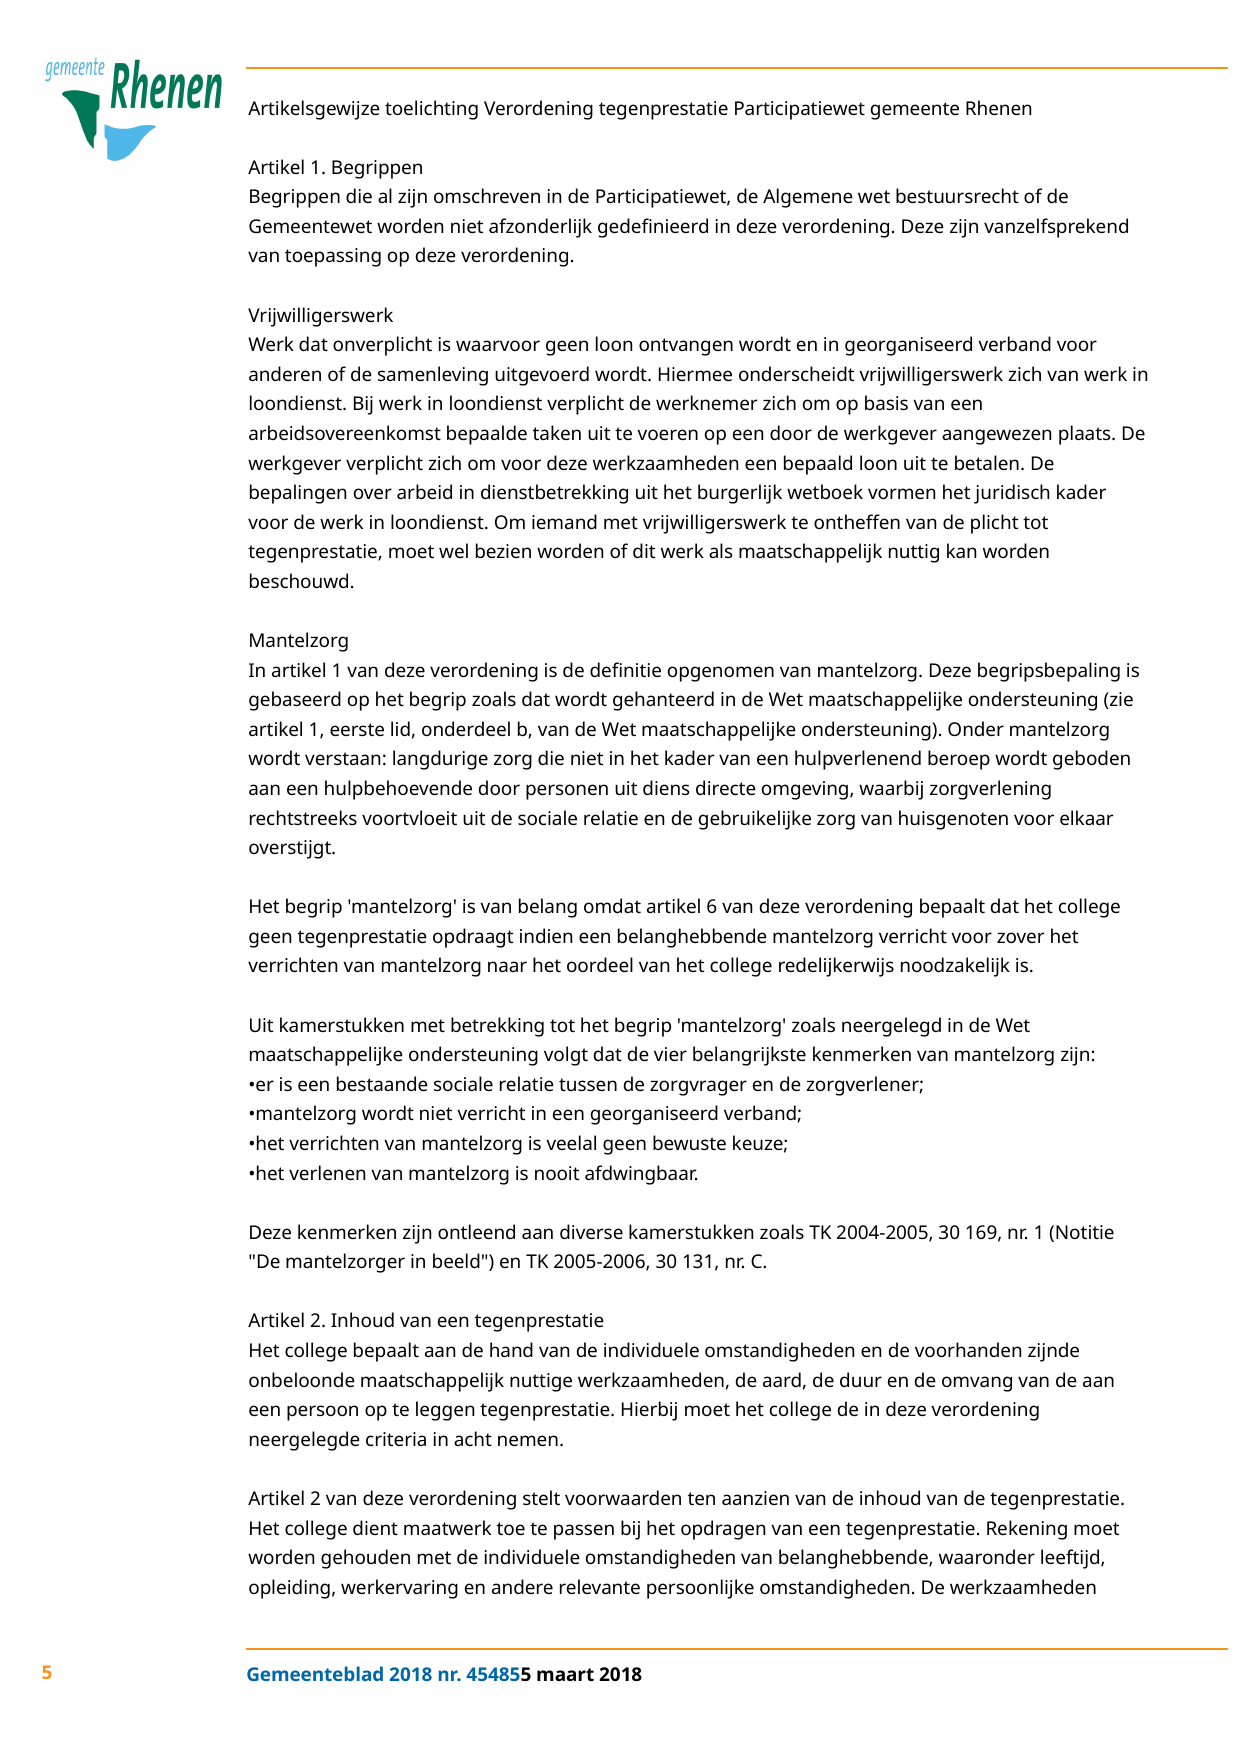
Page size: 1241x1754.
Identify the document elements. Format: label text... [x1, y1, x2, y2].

text Artikel 2. Inhoud van een tegenprestatie [248, 1308, 1152, 1333]
text Deze kenmerken zijn ontleend aan diverse kamerstukken zoals TK 2004-2005, 30 169, nr. 1 (Notitie "De mantelzorger in beeld") en TK 2005-2006, 30 131, nr. C. [248, 1219, 1152, 1274]
text •er is een bestaande sociale relatie tussen de zorgvrager en de zorgverlener; [248, 1071, 1152, 1097]
text Het begrip 'mantelzorg' is van belang omdat artikel 6 van deze verordening bepaalt dat het college geen tegenprestatie opdraagt indien een belanghebbende mantelzorg verricht voor zover het verrichten van mantelzorg naar het oordeel van het college redelijkerwijs noodzakelijk is. [248, 893, 1152, 978]
text Uit kamerstukken met betrekking tot het begrip 'mantelzorg' zoals neergelegd in de Wet maatschappelijke ondersteuning volgt dat de vier belangrijkste kenmerken van mantelzorg zijn: [248, 1012, 1152, 1067]
text •het verrichten van mantelzorg is veelal geen bewuste keuze; [248, 1130, 1152, 1156]
text Mantelzorg [248, 627, 1152, 653]
text Het college bepaalt aan de hand van de individuele omstandigheden en de voorhanden zijnde onbeloonde maatschappelijk nuttige werkzaamheden, de aard, de duur en de omvang van de aan een persoon op te leggen tegenprestatie. Hierbij moet het college de in deze verordening neergelegde criteria in acht nemen. [248, 1337, 1152, 1452]
text •mantelzorg wordt niet verricht in een georganiseerd verband; [248, 1101, 1152, 1126]
picture [41, 47, 231, 172]
text Artikel 2 van deze verordening stelt voorwaarden ten aanzien van de inhoud van de tegenprestatie. Het college dient maatwerk toe te passen bij het opdragen van een tegenprestatie. Rekening moet worden gehouden met de individuele omstandigheden van belanghebbende, waaronder leeftijd, opleiding, werkervaring en andere relevante persoonlijke omstandigheden. De werkzaamheden [248, 1485, 1152, 1600]
text Vrijwilligerswerk [248, 302, 1152, 328]
text Artikelsgewijze toelichting Verordening tegenprestatie Participatiewet gemeente Rhenen [248, 95, 1152, 121]
text Artikel 1. Begrippen [248, 154, 1152, 180]
text Werk dat onverplicht is waarvoor geen loon ontvangen wordt en in georganiseerd verband voor anderen of de samenleving uitgevoerd wordt. Hiermee onderscheidt vrijwilligerswerk zich van werk in loondienst. Bij werk in loondienst verplicht de werknemer zich om op basis van een arbeidsovereenkomst bepaalde taken uit te voeren op een door de werkgever aangewezen plaats. De werkgever verplicht zich om voor deze werkzaamheden een bepaald loon uit te betalen. De bepalingen over arbeid in dienstbetrekking uit het burgerlijk wetboek vormen het juridisch kader voor de werk in loondienst. Om iemand met vrijwilligerswerk te ontheffen van de plicht tot tegenprestatie, moet wel bezien worden of dit werk als maatschappelijk nuttig kan worden beschouwd. [248, 331, 1152, 594]
text Begrippen die al zijn omschreven in de Participatiewet, de Algemene wet bestuursrecht of de Gemeentewet worden niet afzonderlijk gedefinieerd in deze verordening. Deze zijn vanzelfsprekend van toepassing op deze verordening. [248, 183, 1152, 268]
text In artikel 1 van deze verordening is de definitie opgenomen van mantelzorg. Deze begripsbepaling is gebaseerd op het begrip zoals dat wordt gehanteerd in de Wet maatschappelijke ondersteuning (zie artikel 1, eerste lid, onderdeel b, van de Wet maatschappelijke ondersteuning). Onder mantelzorg wordt verstaan: langdurige zorg die niet in het kader van een hulpverlenend beroep wordt geboden aan een hulpbehoevende door personen uit diens directe omgeving, waarbij zorgverlening rechtstreeks voortvloeit uit de sociale relatie en de gebruikelijke zorg van huisgenoten voor elkaar overstijgt. [248, 657, 1152, 860]
text •het verlenen van mantelzorg is nooit afdwingbaar. [248, 1160, 1152, 1186]
